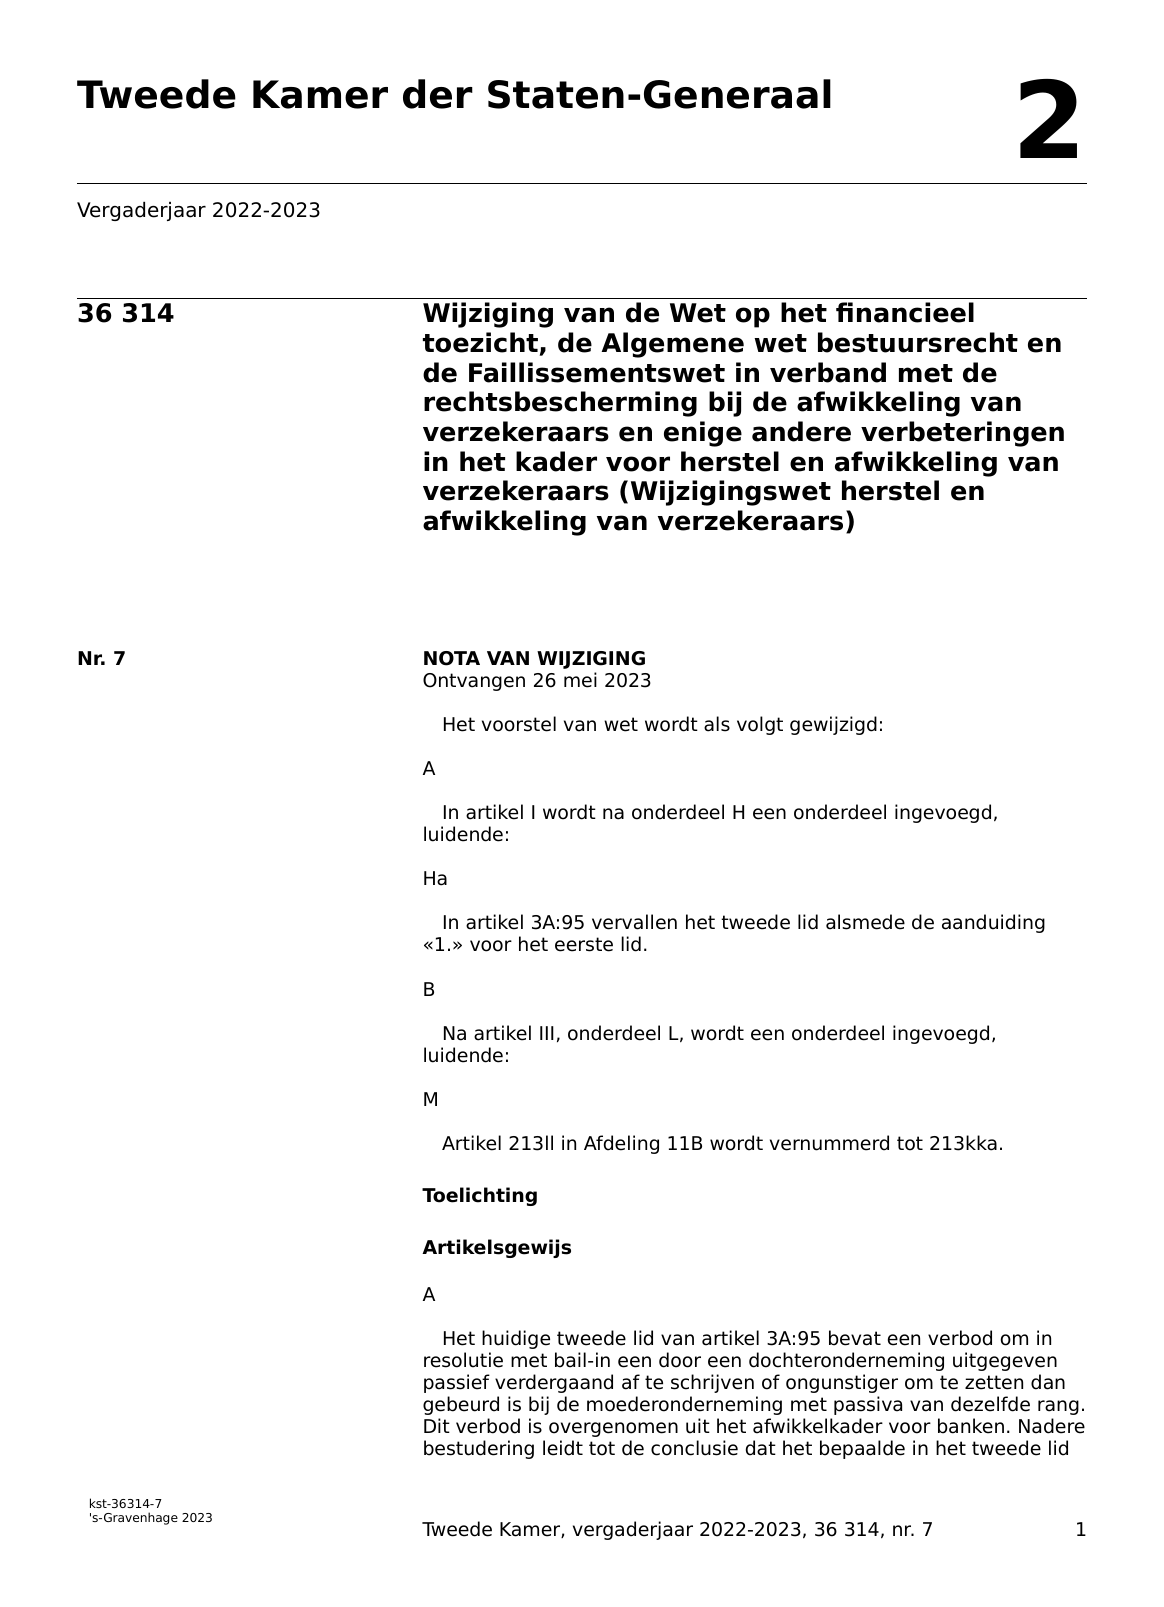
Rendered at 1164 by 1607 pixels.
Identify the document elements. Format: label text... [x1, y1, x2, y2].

subtitle Toelichting [422, 1185, 1087, 1207]
subtitle Artikelsgewijs [422, 1237, 1087, 1259]
subtitle A [422, 758, 1087, 780]
table_header Tweede Kamer der Staten-Generaal [77, 59, 886, 183]
text In artikel 3A:95 vervallen het tweede lid alsmede de aanduiding «1.» voor het eerste lid. [422, 912, 1087, 956]
text Ontvangen 26 mei 2023 [422, 669, 1087, 691]
subtitle 36 314 Wijziging van de Wet op het financieel toezicht, de Algemene wet bestuursrecht en de Faillissementswet in verband met de rechtsbescherming bij de afwikkeling van verzekeraars en enige andere verbeteringen in het kader voor herstel en afwikkeling van verzekeraars (Wijzigingswet herstel en afwikkeling van verzekeraars) [77, 299, 1087, 536]
subtitle Ha [422, 868, 1087, 890]
text In artikel I wordt na onderdeel H een onderdeel ingevoegd, luidende: [422, 802, 1087, 846]
table_header 2 [886, 59, 1087, 183]
text Het huidige tweede lid van artikel 3A:95 bevat een verbod om in resolutie met bail-in een door een dochteronderneming uitgegeven passief verdergaand af te schrijven of ongunstiger om te zetten dan gebeurd is bij de moederonderneming met passiva van dezelfde rang. Dit verbod is overgenomen uit het afwikkelkader voor banken. Nadere bestudering leidt tot de conclusie dat het bepaalde in het tweede lid [422, 1328, 1087, 1460]
text kst-36314-7 [88, 1497, 323, 1511]
text Artikel 213ll in Afdeling 11B wordt vernummerd tot 213kka. [422, 1133, 1087, 1155]
subtitle A [422, 1284, 1087, 1306]
subtitle M [422, 1089, 1087, 1111]
text Het voorstel van wet wordt als volgt gewijzigd: [422, 714, 1087, 736]
text 's-Gravenhage 2023 [88, 1511, 323, 1525]
text Na artikel III, onderdeel L, wordt een onderdeel ingevoegd, luidende: [422, 1023, 1087, 1067]
table_cell Vergaderjaar 2022-2023 [77, 184, 1087, 298]
subtitle B [422, 978, 1087, 1000]
subtitle Nr. 7 NOTA VAN WIJZIGING [77, 647, 1087, 669]
